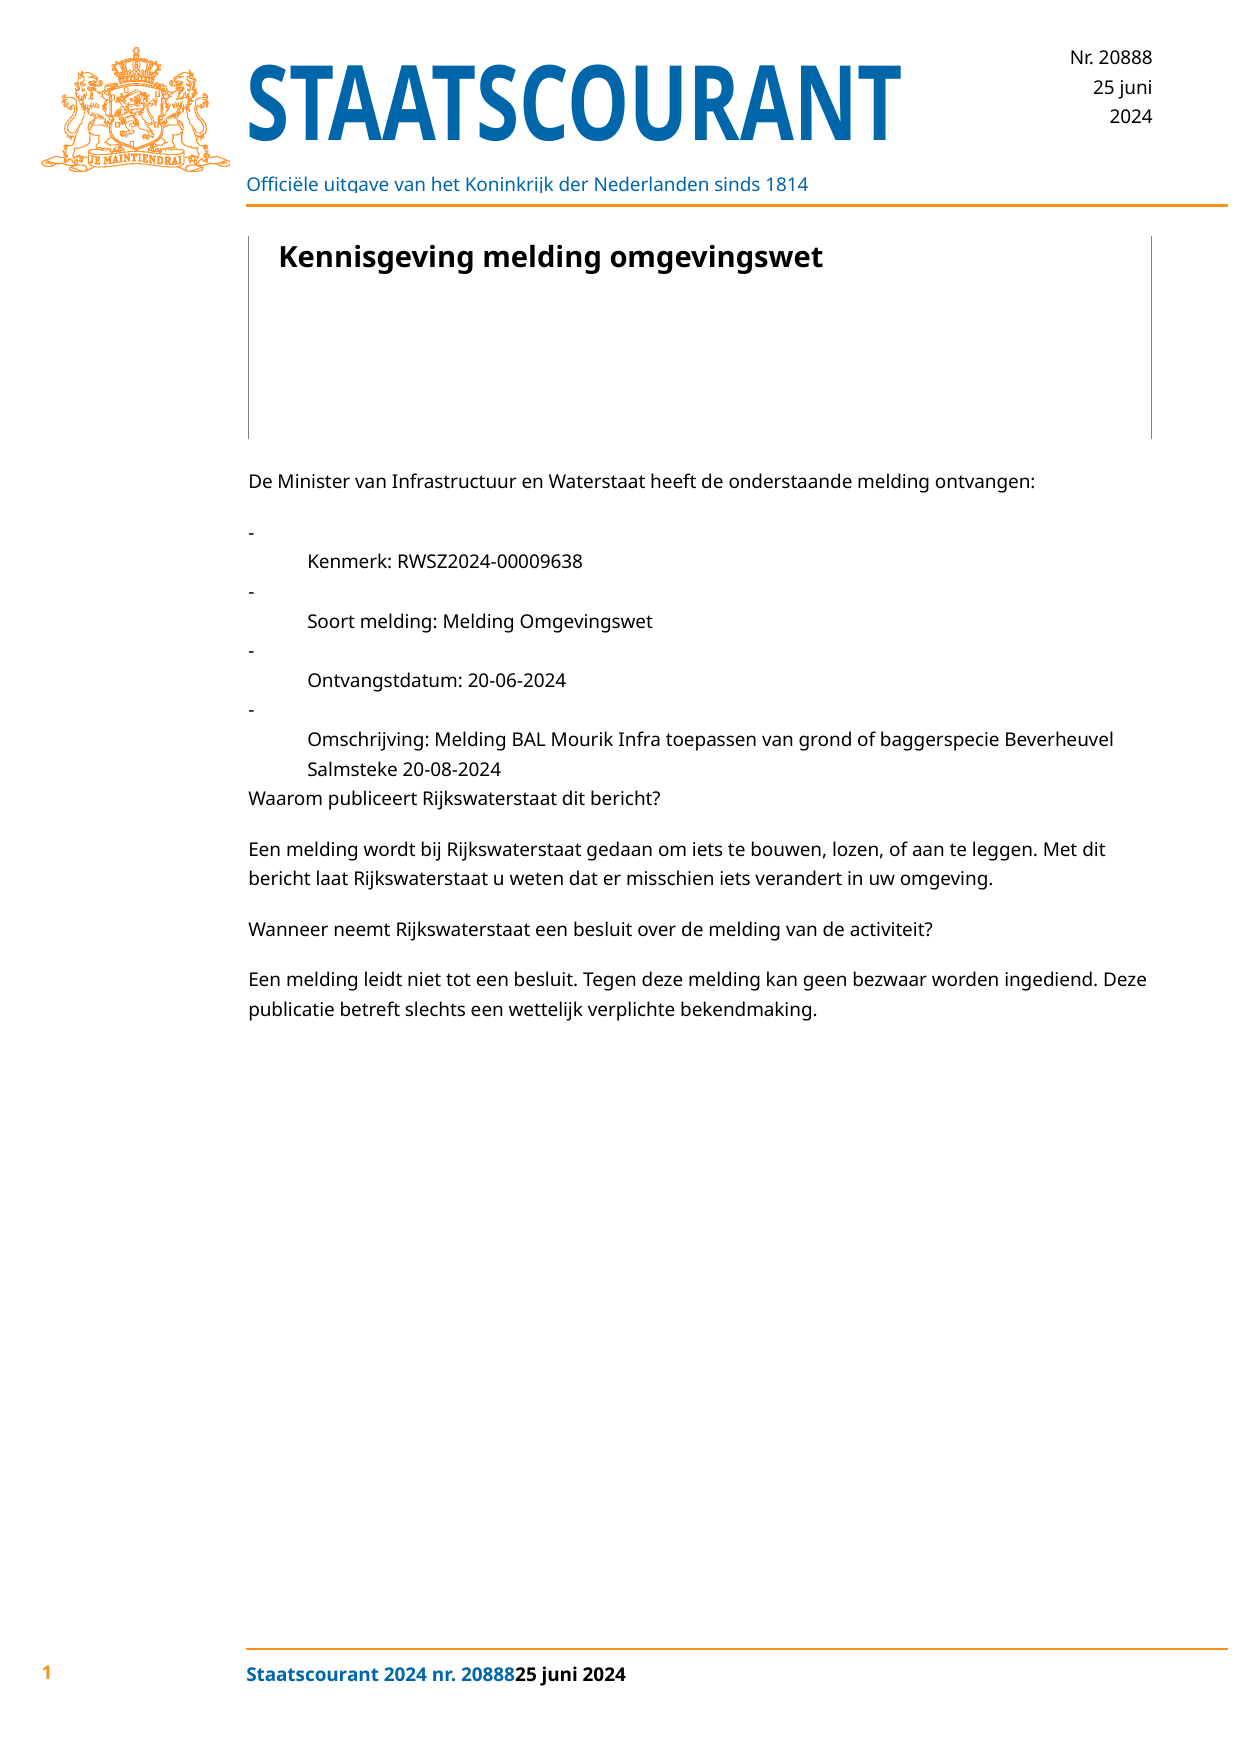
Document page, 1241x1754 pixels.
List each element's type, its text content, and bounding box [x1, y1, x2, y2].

list Soort melding: Melding Omgevingswet [248, 608, 1152, 633]
text Wanneer neemt Rijkswaterstaat een besluit over de melding van de activiteit? [248, 916, 1152, 941]
table_header Kennisgeving melding omgevingswet [249, 236, 850, 439]
list Omschrijving: Melding BAL Mourik Infra toepassen van grond of baggerspecie Beverheuvel Salmsteke 20-08-2024 [248, 726, 1152, 781]
text De Minister van Infrastructuur en Waterstaat heeft de onderstaande melding ontvangen: [248, 469, 1152, 494]
table_header [1090, 236, 1151, 413]
text Waarom publiceert Rijkswaterstaat dit bericht? [248, 785, 1152, 811]
table_header [850, 236, 912, 413]
table_header [850, 414, 1151, 439]
picture [41, 47, 231, 172]
text Een melding wordt bij Rijkswaterstaat gedaan om iets te bouwen, lozen, of aan te leggen. Met dit bericht laat Rijkswaterstaat u weten dat er misschien iets verandert in uw omgeving. [248, 836, 1152, 891]
list Ontvangstdatum: 20-06-2024 [248, 667, 1152, 693]
text Een melding leidt niet tot een besluit. Tegen deze melding kan geen bezwaar worden ingediend. Deze publicatie betreft slechts een wettelijk verplichte bekendmaking. [248, 966, 1152, 1021]
list Kenmerk: RWSZ2024-00009638 [248, 549, 1152, 574]
picture [912, 236, 1090, 414]
